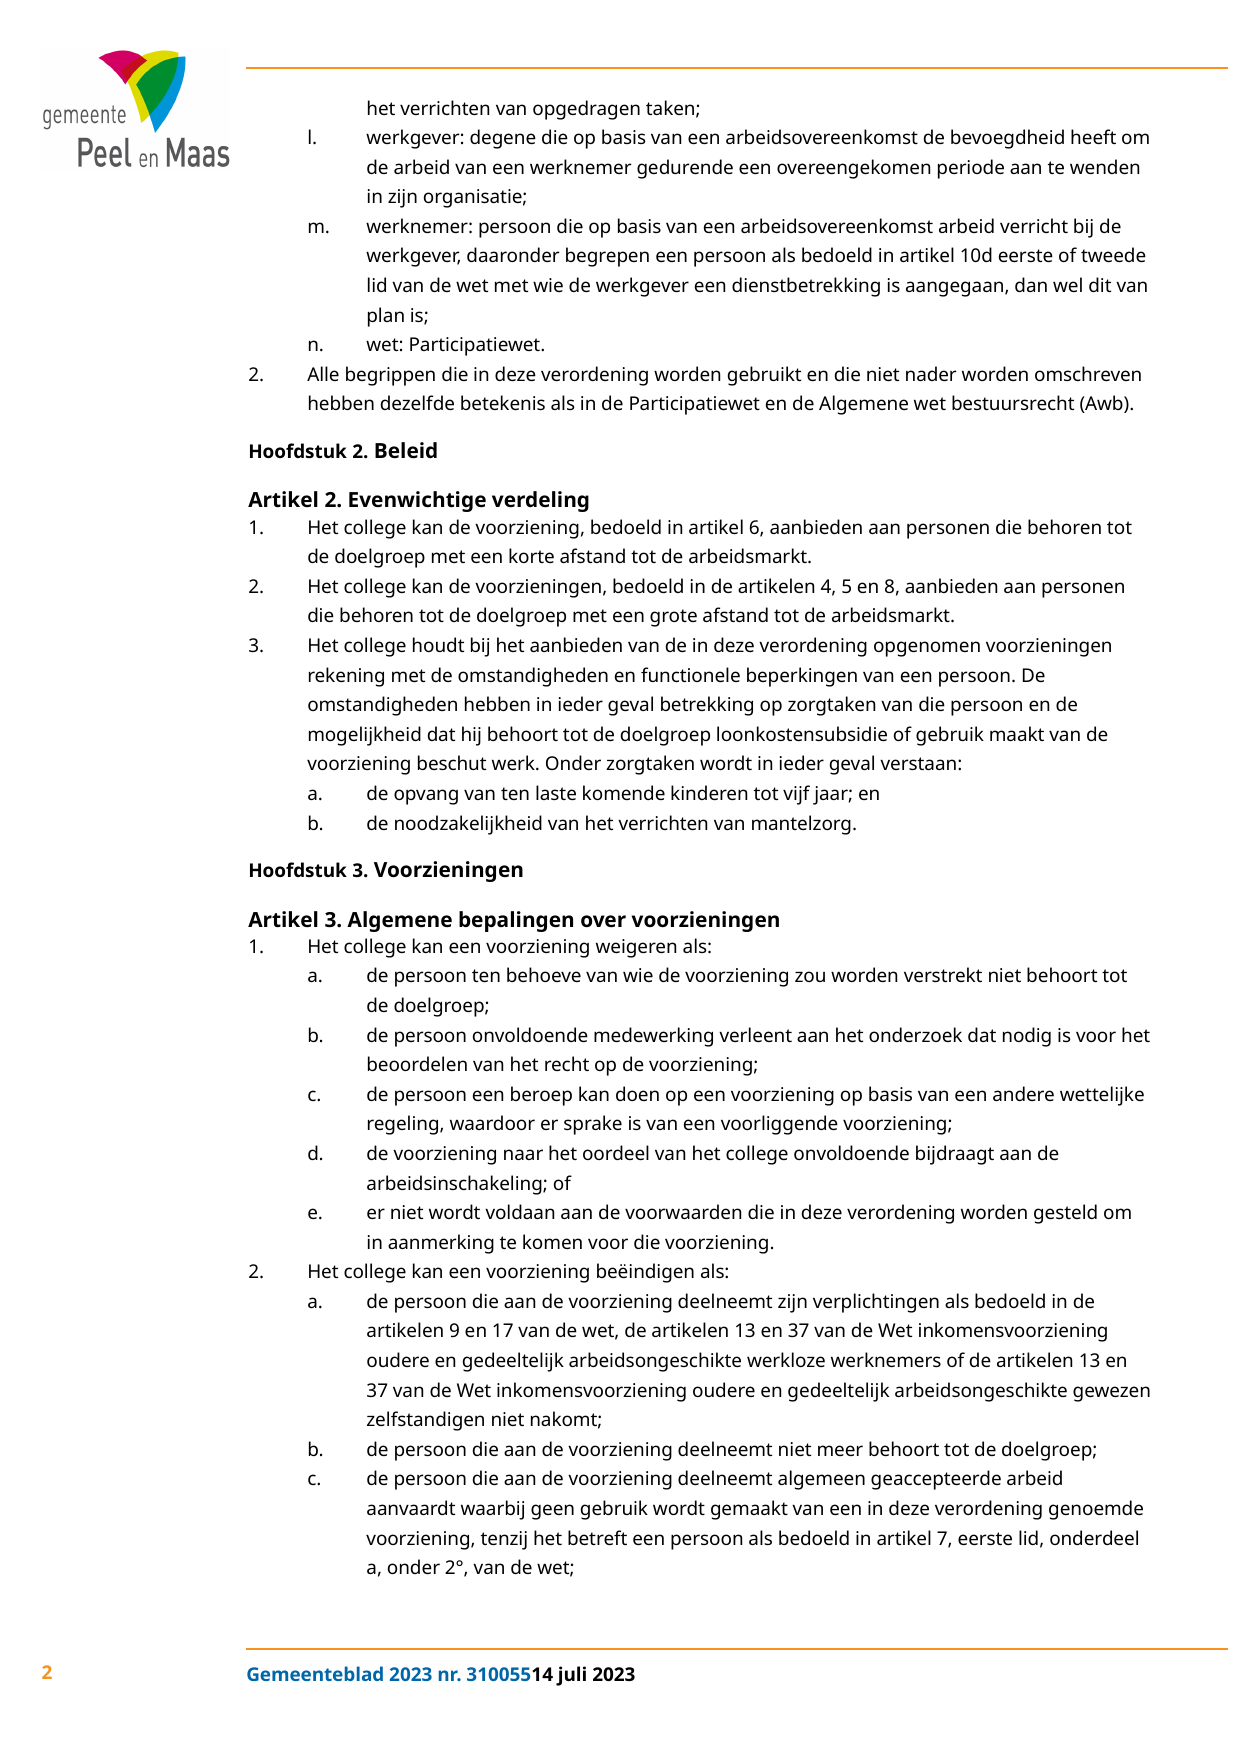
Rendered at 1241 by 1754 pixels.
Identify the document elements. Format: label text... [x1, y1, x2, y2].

list de persoon die aan de voorziening deelneemt algemeen geaccepteerde arbeid aanvaardt waarbij geen gebruik wordt gemaakt van een in deze verordening genoemde voorziening, tenzij het betreft een persoon als bedoeld in artikel 7, eerste lid, onderdeel a, onder 2°, van de wet; [307, 1466, 1152, 1580]
list Het college kan de voorzieningen, bedoeld in de artikelen 4, 5 en 8, aanbieden aan personen die behoren tot de doelgroep met een grote afstand tot de arbeidsmarkt. [248, 573, 1152, 628]
list Het college kan de voorziening, bedoeld in artikel 6, aanbieden aan personen die behoren tot de doelgroep met een korte afstand tot de arbeidsmarkt. [248, 514, 1152, 569]
list de noodzakelijkheid van het verrichten van mantelzorg. [307, 810, 1152, 836]
text Hoofdstuk 2. Beleid [248, 436, 1152, 465]
list Alle begrippen die in deze verordening worden gebruikt en die niet nader worden omschreven hebben dezelfde betekenis als in de Participatiewet en de Algemene wet bestuursrecht (Awb). [248, 361, 1152, 416]
list het verrichten van opgedragen taken; [307, 95, 1152, 121]
list Het college kan een voorziening beëindigen als: [248, 1258, 1152, 1284]
text Artikel 2. Evenwichtige verdeling [248, 486, 1152, 514]
list werknemer: persoon die op basis van een arbeidsovereenkomst arbeid verricht bij de werkgever, daaronder begrepen een persoon als bedoeld in artikel 10d eerste of tweede lid van de wet met wie de werkgever een dienstbetrekking is aangegaan, dan wel dit van plan is; [307, 213, 1152, 328]
list de persoon die aan de voorziening deelneemt niet meer behoort tot de doelgroep; [307, 1436, 1152, 1462]
list er niet wordt voldaan aan de voorwaarden die in deze verordening worden gesteld om in aanmerking te komen voor die voorziening. [307, 1199, 1152, 1255]
list Het college kan een voorziening weigeren als: [248, 933, 1152, 959]
list de opvang van ten laste komende kinderen tot vijf jaar; en [307, 780, 1152, 806]
list Het college houdt bij het aanbieden van de in deze verordening opgenomen voorzieningen rekening met de omstandigheden en functionele beperkingen van een persoon. De omstandigheden hebben in ieder geval betrekking op zorgtaken van die persoon en de mogelijkheid dat hij behoort tot de doelgroep loonkostensubsidie of gebruik maakt van de voorziening beschut werk. Onder zorgtaken wordt in ieder geval verstaan: [248, 632, 1152, 776]
list de persoon ten behoeve van wie de voorziening zou worden verstrekt niet behoort tot de doelgroep; [307, 963, 1152, 1018]
list de persoon onvoldoende medewerking verleent aan het onderzoek dat nodig is voor het beoordelen van het recht op de voorziening; [307, 1022, 1152, 1077]
text Artikel 3. Algemene bepalingen over voorzieningen [248, 905, 1152, 933]
text Hoofdstuk 3. Voorzieningen [248, 855, 1152, 884]
list de voorziening naar het oordeel van het college onvoldoende bijdraagt aan de arbeidsinschakeling; of [307, 1140, 1152, 1196]
list werkgever: degene die op basis van een arbeidsovereenkomst de bevoegdheid heeft om de arbeid van een werknemer gedurende een overeengekomen periode aan te wenden in zijn organisatie; [307, 124, 1152, 209]
picture [41, 47, 231, 172]
list de persoon die aan de voorziening deelneemt zijn verplichtingen als bedoeld in de artikelen 9 en 17 van de wet, de artikelen 13 en 37 van de Wet inkomensvoorziening oudere en gedeeltelijk arbeidsongeschikte werkloze werknemers of de artikelen 13 en 37 van de Wet inkomensvoorziening oudere en gedeeltelijk arbeidsongeschikte gewezen zelfstandigen niet nakomt; [307, 1288, 1152, 1432]
list de persoon een beroep kan doen op een voorziening op basis van een andere wettelijke regeling, waardoor er sprake is van een voorliggende voorziening; [307, 1081, 1152, 1136]
list wet: Participatiewet. [307, 331, 1152, 357]
